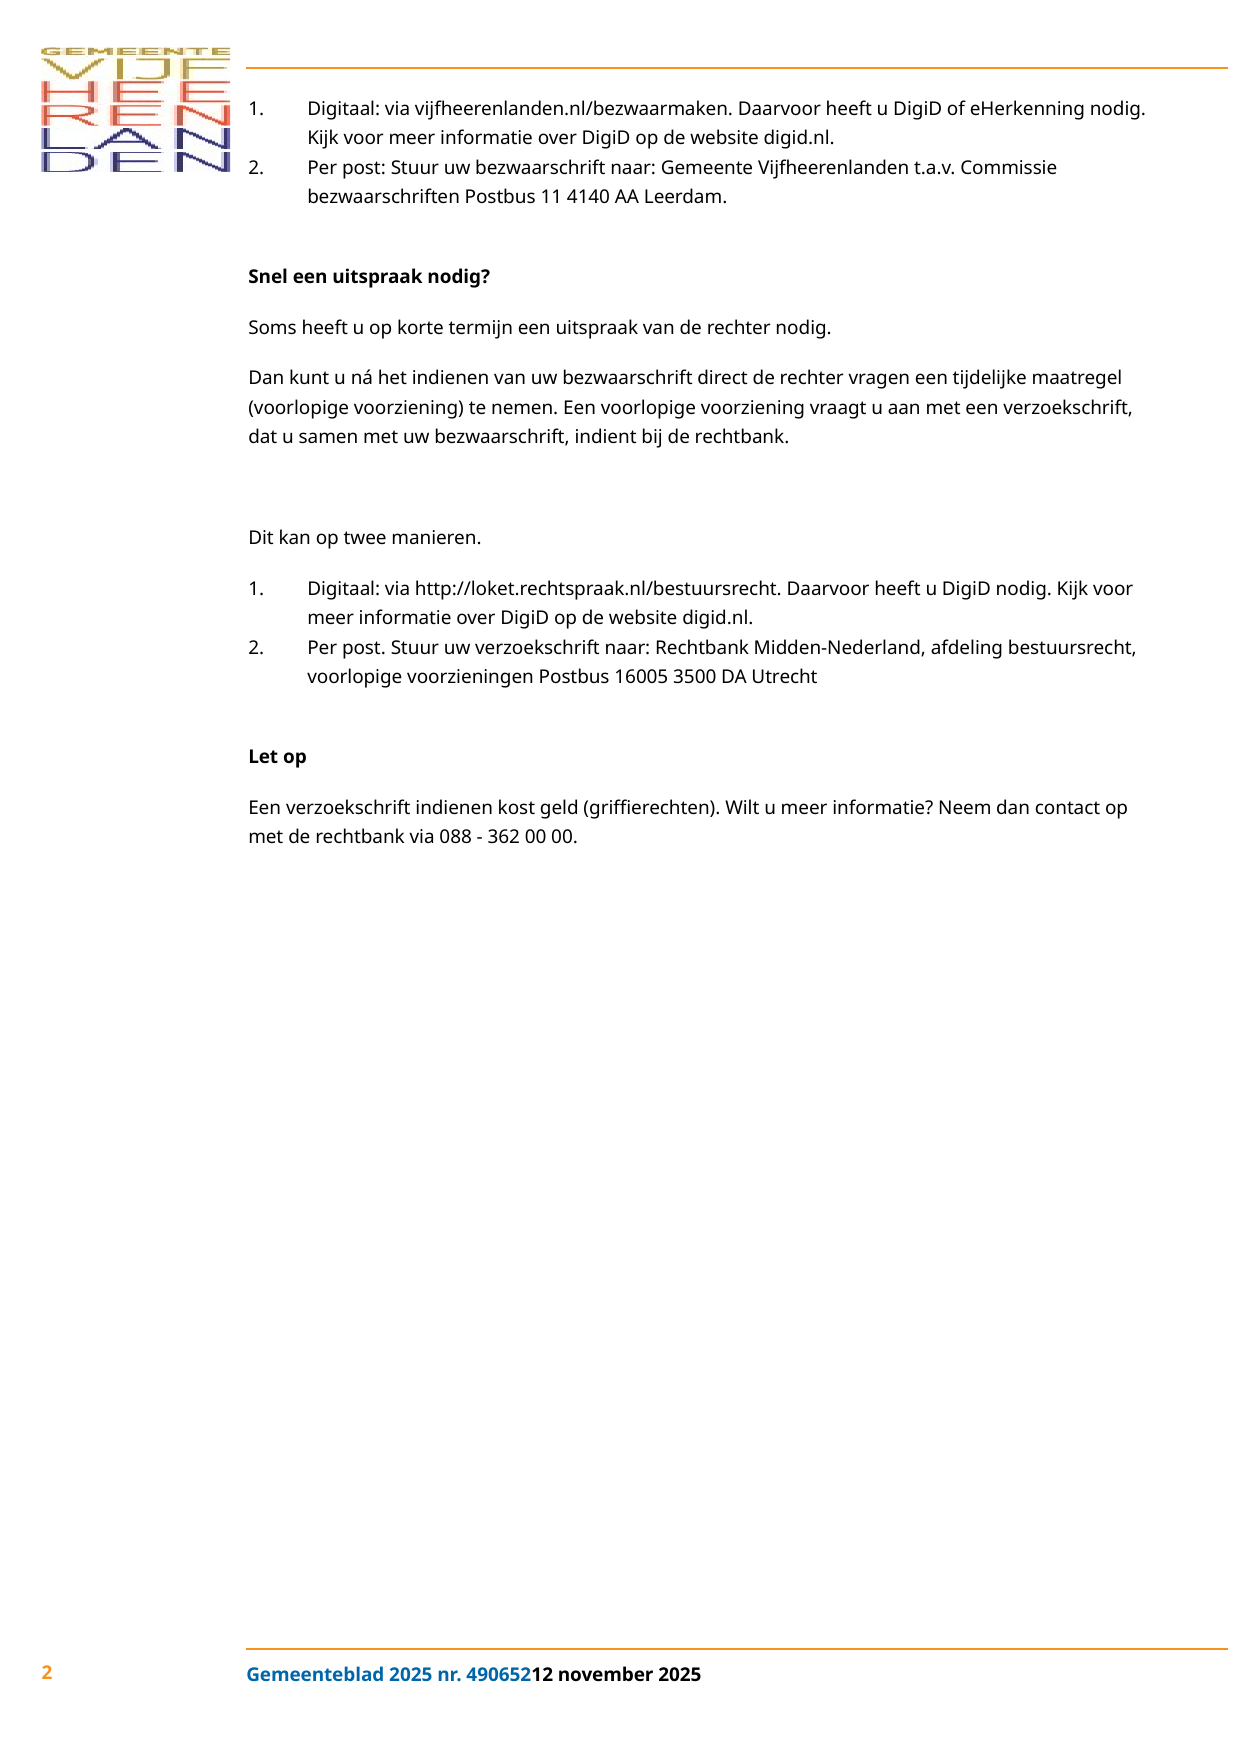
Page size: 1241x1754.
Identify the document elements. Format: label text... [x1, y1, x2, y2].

text Dit kan op twee manieren. [248, 524, 1152, 550]
text Dan kunt u ná het indienen van uw bezwaarschrift direct de rechter vragen een tijdelijke maatregel (voorlopige voorziening) te nemen. Een voorlopige voorziening vraagt u aan met een verzoekschrift, dat u samen met uw bezwaarschrift, indient bij de rechtbank. [248, 364, 1152, 449]
text Snel een uitspraak nodig? [248, 263, 1152, 289]
text Let op [248, 743, 1152, 769]
picture [41, 47, 231, 172]
list Digitaal: via vijfheerenlanden.nl/bezwaarmaken. Daarvoor heeft u DigiD of eHerkenning nodig. Kijk voor meer informatie over DigiD op de website digid.nl. [248, 95, 1152, 150]
list Digitaal: via http://loket.rechtspraak.nl/bestuursrecht. Daarvoor heeft u DigiD nodig. Kijk voor meer informatie over DigiD op de website digid.nl. [248, 575, 1152, 630]
text Soms heeft u op korte termijn een uitspraak van de rechter nodig. [248, 314, 1152, 340]
list Per post: Stuur uw bezwaarschrift naar: Gemeente Vijfheerenlanden t.a.v. Commissie bezwaarschriften Postbus 11 4140 AA Leerdam. [248, 154, 1152, 209]
text Een verzoekschrift indienen kost geld (griffierechten). Wilt u meer informatie? Neem dan contact op met de rechtbank via 088 - 362 00 00. [248, 794, 1152, 849]
list Per post. Stuur uw verzoekschrift naar: Rechtbank Midden-Nederland, afdeling bestuursrecht, voorlopige voorzieningen Postbus 16005 3500 DA Utrecht [248, 634, 1152, 689]
